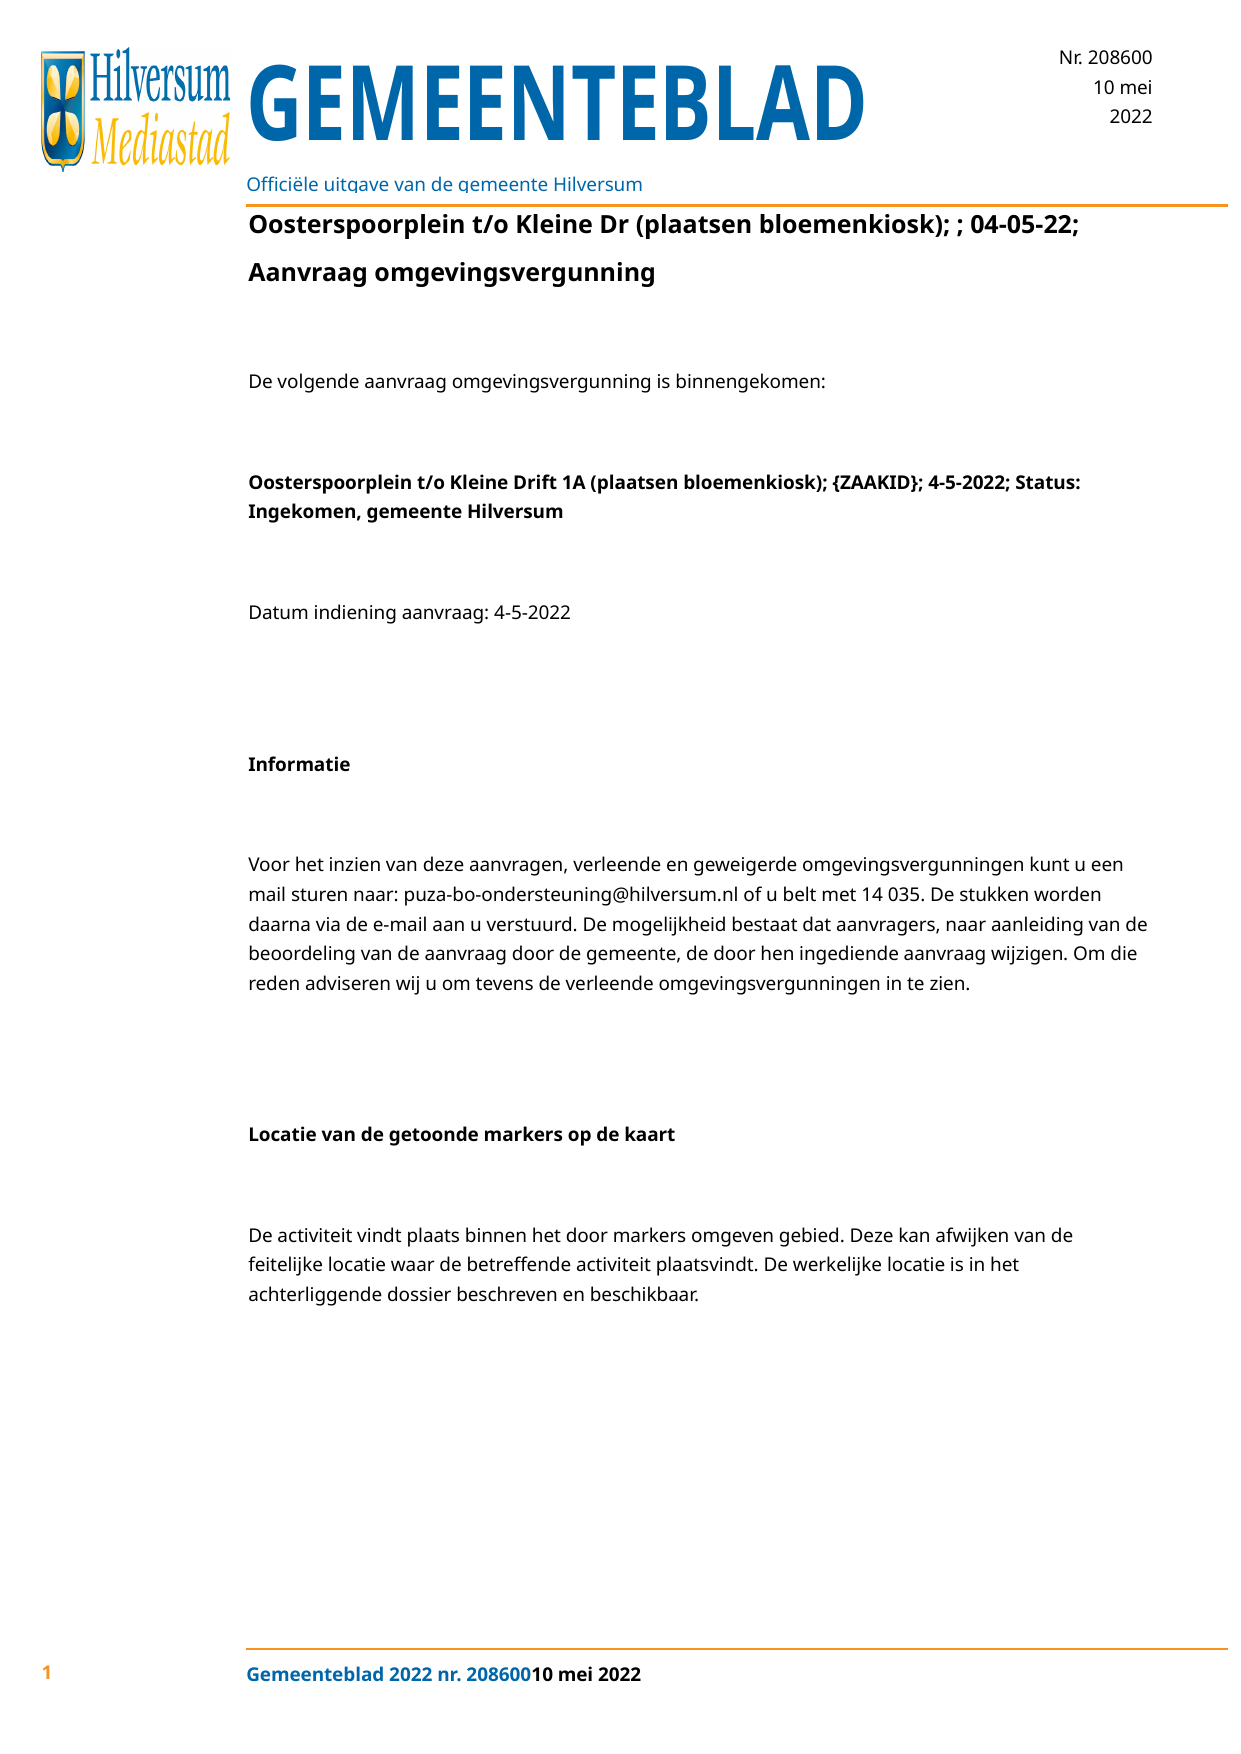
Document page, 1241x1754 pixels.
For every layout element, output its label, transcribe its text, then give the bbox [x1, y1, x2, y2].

text De volgende aanvraag omgevingsvergunning is binnengekomen: [248, 368, 1152, 394]
text Voor het inzien van deze aanvragen, verleende en geweigerde omgevingsvergunningen kunt u een mail sturen naar: puza-bo-ondersteuning@hilversum.nl of u belt met 14 035. De stukken worden daarna via de e-mail aan u verstuurd. De mogelijkheid bestaat dat aanvragers, naar aanleiding van de beoordeling van de aanvraag door de gemeente, de door hen ingediende aanvraag wijzigen. Om die reden adviseren wij u om tevens de verleende omgevingsvergunningen in te zien. [248, 852, 1152, 996]
text De activiteit vindt plaats binnen het door markers omgeven gebied. Deze kan afwijken van de feitelijke locatie waar de betreffende activiteit plaatsvindt. De werkelijke locatie is in het achterliggende dossier beschreven en beschikbaar. [248, 1222, 1152, 1307]
picture [41, 47, 231, 172]
text Datum indiening aanvraag: 4-5-2022 [248, 599, 1152, 625]
text Informatie [248, 751, 1152, 777]
text Oosterspoorplein t/o Kleine Drift 1A (plaatsen bloemenkiosk); {ZAAKID}; 4-5-2022; Status: Ingekomen, gemeente Hilversum [248, 469, 1152, 524]
text Oosterspoorplein t/o Kleine Dr (plaatsen bloemenkiosk); ; 04-05-22; Aanvraag omgevingsvergunning [248, 207, 1152, 288]
text Locatie van de getoonde markers op de kaart [248, 1121, 1152, 1147]
